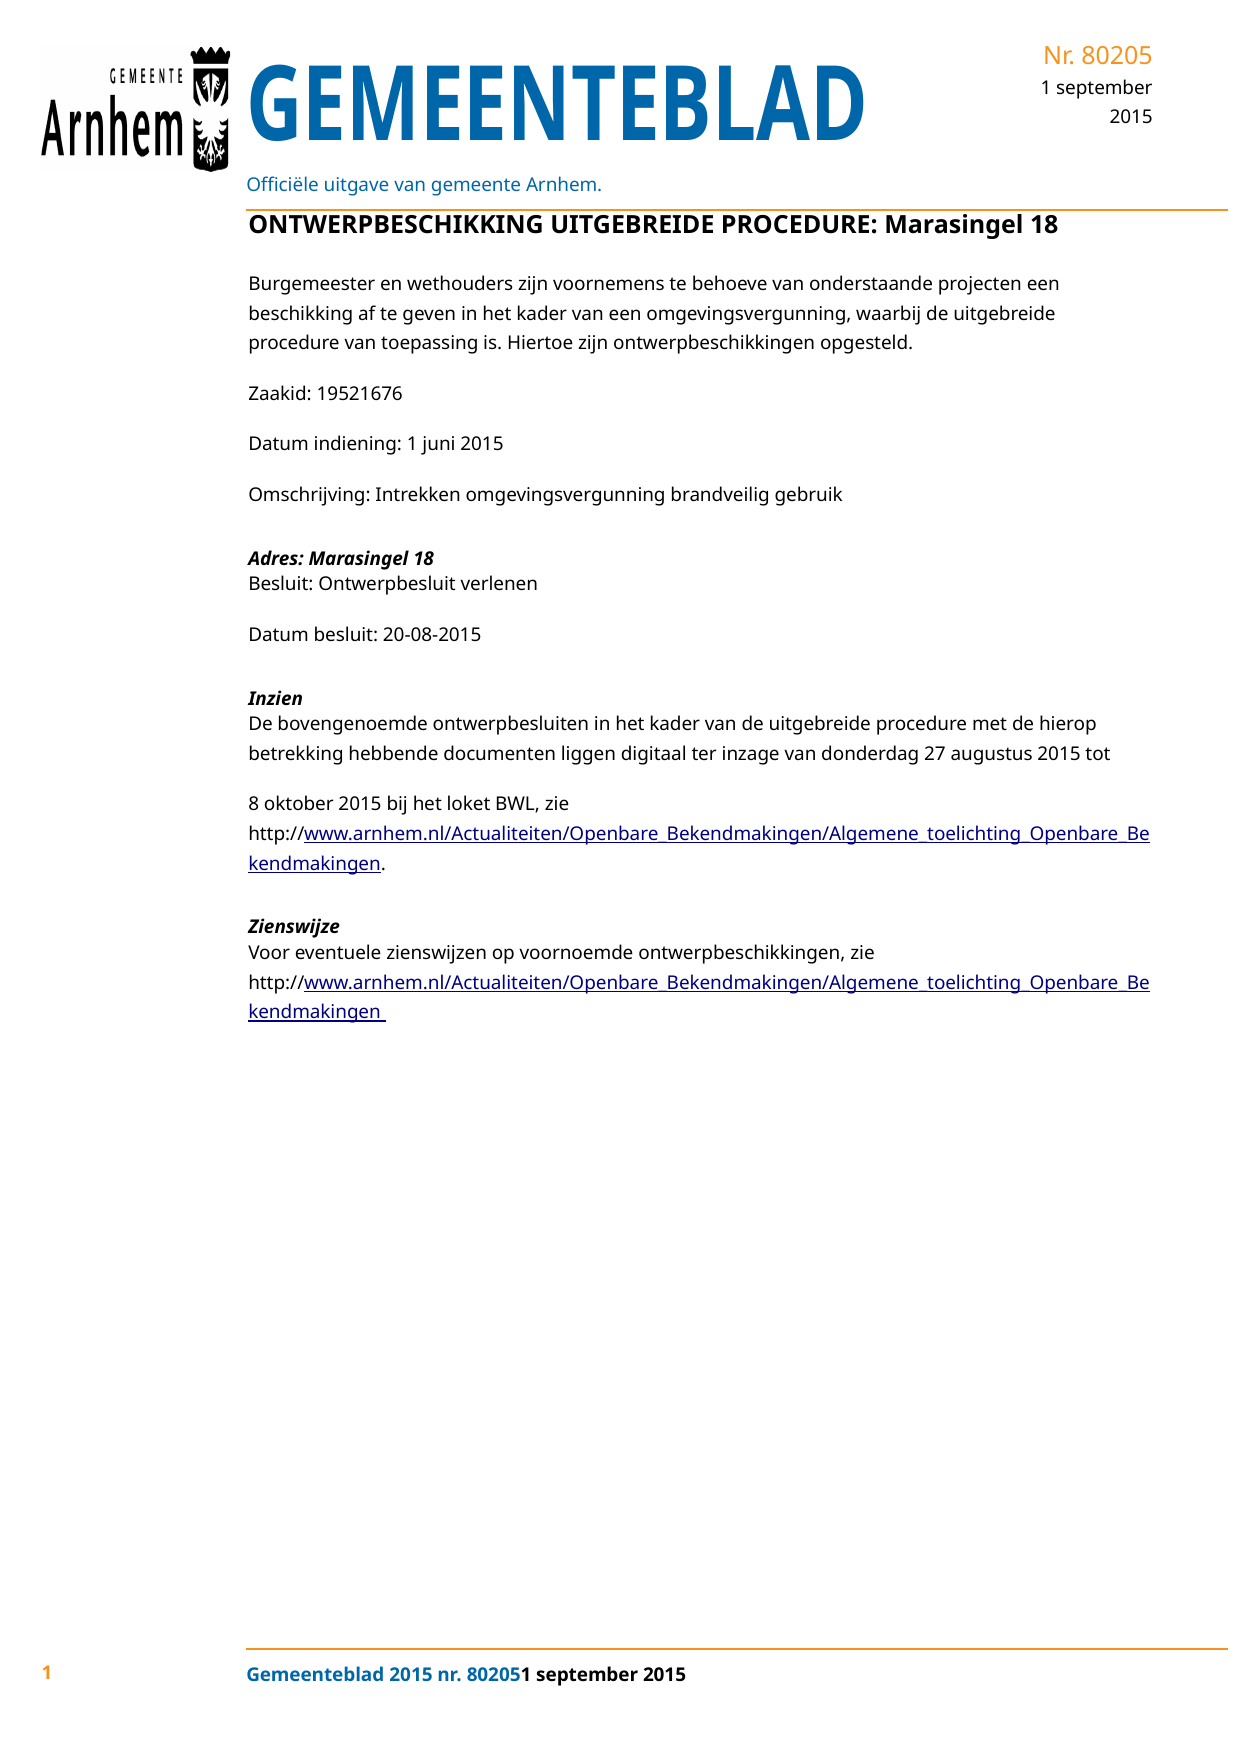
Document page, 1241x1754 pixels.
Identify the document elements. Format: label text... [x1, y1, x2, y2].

picture [41, 47, 231, 172]
text Zienswijze [248, 914, 1152, 939]
text 8 oktober 2015 bij het loket BWL, zie http://www.arnhem.nl/Actualiteiten/Openbare_Bekendmakingen/Algemene_toelichting_Openbare_Bekendmakingen. [248, 791, 1152, 875]
text Voor eventuele zienswijzen op voornoemde ontwerpbeschikkingen, zie http://www.arnhem.nl/Actualiteiten/Openbare_Bekendmakingen/Algemene_toelichting_Openbare_Bekendmakingen [248, 939, 1152, 1024]
text Besluit: Ontwerpbesluit verlenen [248, 570, 1152, 596]
text Zaakid: 19521676 [248, 380, 1152, 406]
text ONTWERPBESCHIKKING UITGEBREIDE PROCEDURE: Marasingel 18 [248, 211, 1152, 241]
text Datum indiening: 1 juni 2015 [248, 430, 1152, 456]
text De bovengenoemde ontwerpbesluiten in het kader van de uitgebreide procedure met de hierop betrekking hebbende documenten liggen digitaal ter inzage van donderdag 27 augustus 2015 tot [248, 711, 1152, 766]
text Datum besluit: 20-08-2015 [248, 621, 1152, 647]
text Adres: Marasingel 18 [248, 545, 1152, 570]
text Burgemeester en wethouders zijn voornemens te behoeve van onderstaande projecten een beschikking af te geven in het kader van een omgevingsvergunning, waarbij de uitgebreide procedure van toepassing is. Hiertoe zijn ontwerpbeschikkingen opgesteld. [248, 270, 1152, 355]
text Inzien [248, 685, 1152, 711]
text Omschrijving: Intrekken omgevingsvergunning brandveilig gebruik [248, 481, 1152, 506]
